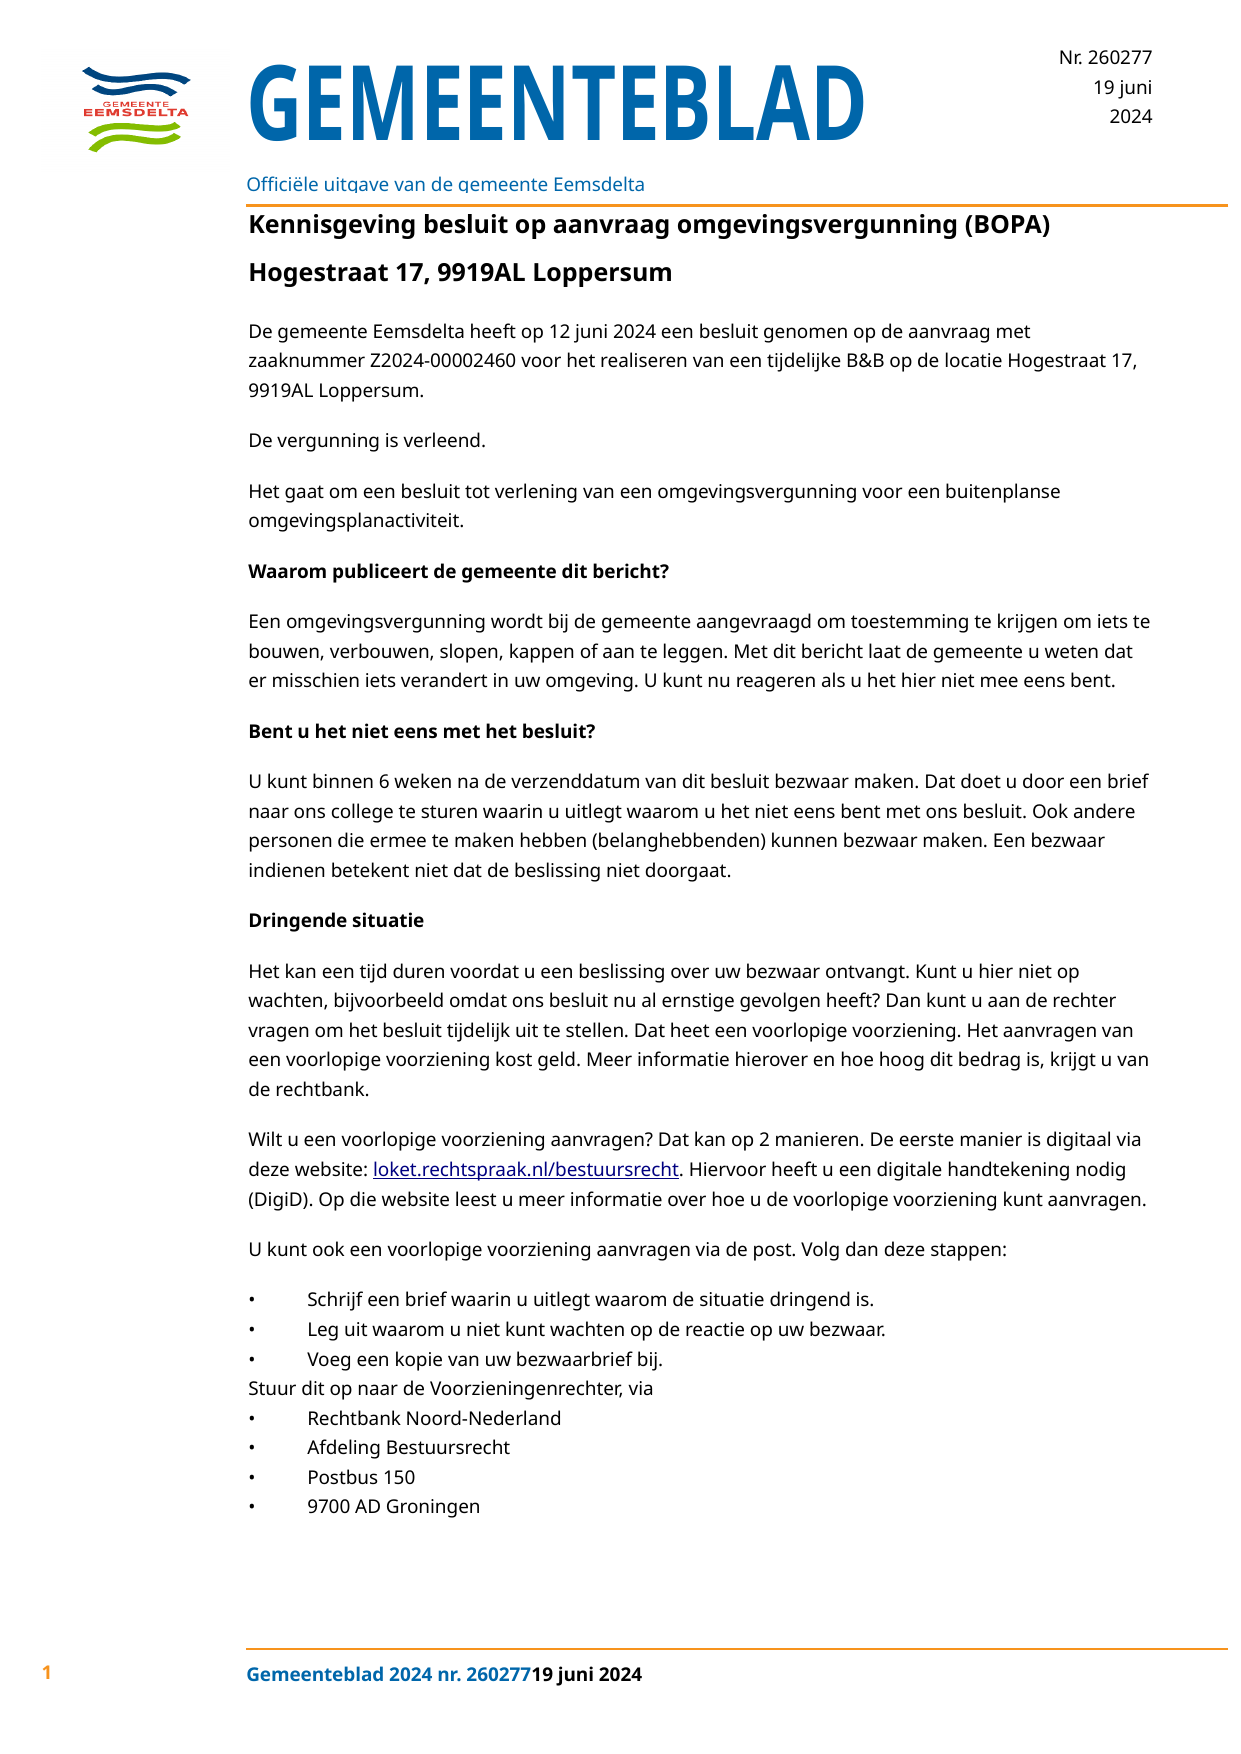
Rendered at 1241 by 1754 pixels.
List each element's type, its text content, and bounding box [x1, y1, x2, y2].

text Bent u het niet eens met het besluit? [248, 718, 1152, 744]
text U kunt binnen 6 weken na de verzenddatum van dit besluit bezwaar maken. Dat doet u door een brief naar ons college te sturen waarin u uitlegt waarom u het niet eens bent met ons besluit. Ook andere personen die ermee te maken hebben (belanghebbenden) kunnen bezwaar maken. Een bezwaar indienen betekent niet dat de beslissing niet doorgaat. [248, 768, 1152, 883]
text U kunt ook een voorlopige voorziening aanvragen via de post. Volg dan deze stappen: [248, 1236, 1152, 1262]
list Voeg een kopie van uw bezwaarbrief bij. [248, 1346, 1152, 1372]
text Wilt u een voorlopige voorziening aanvragen? Dat kan op 2 manieren. De eerste manier is digitaal via deze website: loket.rechtspraak.nl/bestuursrecht. Hiervoor heeft u een digitale handtekening nodig (DigiD). Op die website leest u meer informatie over hoe u de voorlopige voorziening kunt aanvragen. [248, 1127, 1152, 1212]
text Stuur dit op naar de Voorzieningenrechter, via [248, 1375, 1152, 1401]
list Leg uit waarom u niet kunt wachten op de reactie op uw bezwaar. [248, 1316, 1152, 1342]
text De vergunning is verleend. [248, 427, 1152, 453]
list Schrijf een brief waarin u uitlegt waarom de situatie dringend is. [248, 1287, 1152, 1312]
list 9700 AD Groningen [248, 1494, 1152, 1519]
text Dringende situatie [248, 907, 1152, 933]
list Rechtbank Noord-Nederland [248, 1405, 1152, 1431]
text Kennisgeving besluit op aanvraag omgevingsvergunning (BOPA) Hogestraat 17, 9919AL Loppersum [248, 207, 1152, 288]
text Waarom publiceert de gemeente dit bericht? [248, 558, 1152, 584]
text Een omgevingsvergunning wordt bij de gemeente aangevraagd om toestemming te krijgen om iets te bouwen, verbouwen, slopen, kappen of aan te leggen. Met dit bericht laat de gemeente u weten dat er misschien iets verandert in uw omgeving. U kunt nu reageren als u het hier niet mee eens bent. [248, 608, 1152, 693]
text Het gaat om een besluit tot verlening van een omgevingsvergunning voor een buitenplanse omgevingsplanactiviteit. [248, 478, 1152, 533]
text De gemeente Eemsdelta heeft op 12 juni 2024 een besluit genomen op de aanvraag met zaaknummer Z2024-00002460 voor het realiseren van een tijdelijke B&B op de locatie Hogestraat 17, 9919AL Loppersum. [248, 318, 1152, 403]
picture [41, 47, 231, 172]
list Postbus 150 [248, 1464, 1152, 1490]
text Het kan een tijd duren voordat u een beslissing over uw bezwaar ontvangt. Kunt u hier niet op wachten, bijvoorbeeld omdat ons besluit nu al ernstige gevolgen heeft? Dan kunt u aan de rechter vragen om het besluit tijdelijk uit te stellen. Dat heet een voorlopige voorziening. Het aanvragen van een voorlopige voorziening kost geld. Meer informatie hierover en hoe hoog dit bedrag is, krijgt u van de rechtbank. [248, 958, 1152, 1102]
list Afdeling Bestuursrecht [248, 1434, 1152, 1460]
